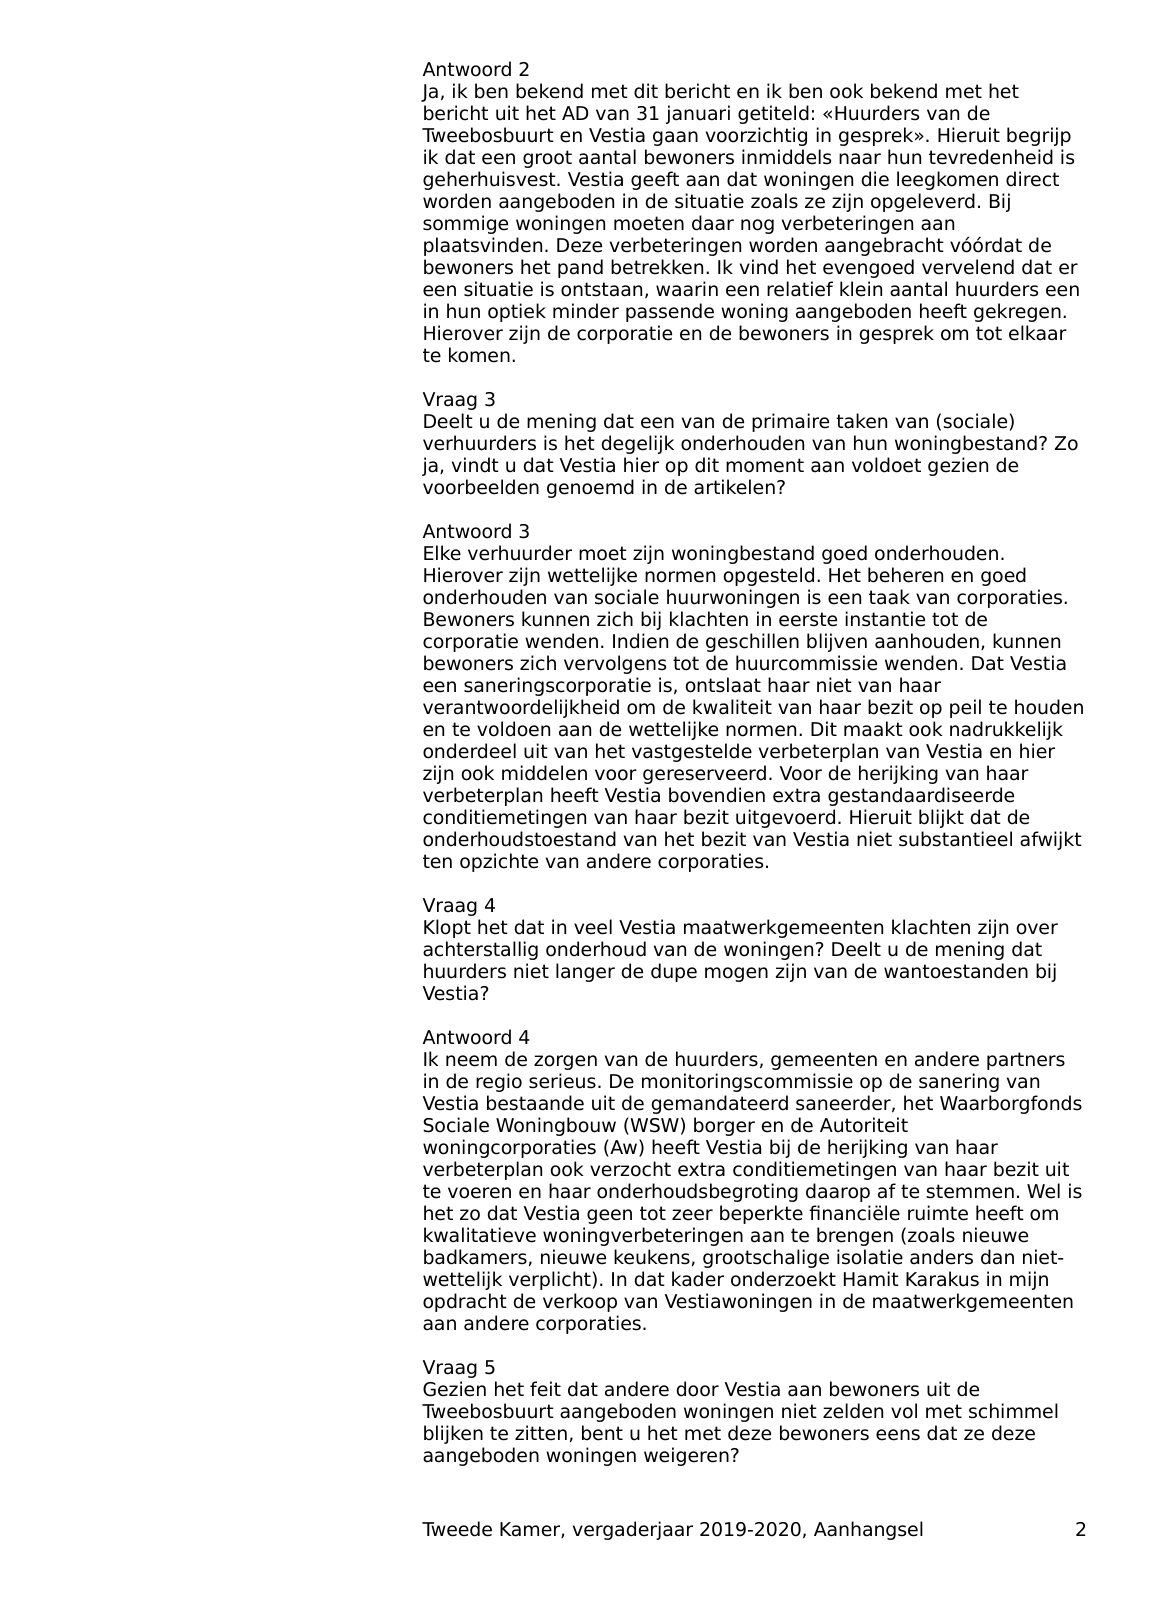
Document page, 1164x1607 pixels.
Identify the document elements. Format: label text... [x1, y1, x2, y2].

text Vraag 5 [422, 1357, 1087, 1379]
text Vraag 3 [422, 389, 1087, 411]
text Vraag 4 [422, 895, 1087, 917]
text Ik neem de zorgen van de huurders, gemeenten en andere partners in de regio serieus. De monitoringscommissie op de sanering van Vestia bestaande uit de gemandateerd saneerder, het Waarborgfonds Sociale Woningbouw (WSW) borger en de Autoriteit woningcorporaties (Aw) heeft Vestia bij de herijking van haar verbeterplan ook verzocht extra conditiemetingen van haar bezit uit te voeren en haar onderhoudsbegroting daarop af te stemmen. Wel is het zo dat Vestia geen tot zeer beperkte financiële ruimte heeft om kwalitatieve woningverbeteringen aan te brengen (zoals nieuwe badkamers, nieuwe keukens, grootschalige isolatie anders dan niet-wettelijk verplicht). In dat kader onderzoekt Hamit Karakus in mijn opdracht de verkoop van Vestiawoningen in de maatwerkgemeenten aan andere corporaties. [422, 1049, 1087, 1335]
text Gezien het feit dat andere door Vestia aan bewoners uit de Tweebosbuurt aangeboden woningen niet zelden vol met schimmel blijken te zitten, bent u het met deze bewoners eens dat ze deze aangeboden woningen weigeren? [422, 1379, 1087, 1467]
text Deelt u de mening dat een van de primaire taken van (sociale) verhuurders is het degelijk onderhouden van hun woningbestand? Zo ja, vindt u dat Vestia hier op dit moment aan voldoet gezien de voorbeelden genoemd in de artikelen? [422, 411, 1087, 499]
text Elke verhuurder moet zijn woningbestand goed onderhouden. Hierover zijn wettelijke normen opgesteld. Het beheren en goed onderhouden van sociale huurwoningen is een taak van corporaties. Bewoners kunnen zich bij klachten in eerste instantie tot de corporatie wenden. Indien de geschillen blijven aanhouden, kunnen bewoners zich vervolgens tot de huurcommissie wenden. Dat Vestia een saneringscorporatie is, ontslaat haar niet van haar verantwoordelijkheid om de kwaliteit van haar bezit op peil te houden en te voldoen aan de wettelijke normen. Dit maakt ook nadrukkelijk onderdeel uit van het vastgestelde verbeterplan van Vestia en hier zijn ook middelen voor gereserveerd. Voor de herijking van haar verbeterplan heeft Vestia bovendien extra gestandaardiseerde conditiemetingen van haar bezit uitgevoerd. Hieruit blijkt dat de onderhoudstoestand van het bezit van Vestia niet substantieel afwijkt ten opzichte van andere corporaties. [422, 543, 1087, 873]
text Antwoord 3 [422, 521, 1087, 543]
text Antwoord 2 [422, 59, 1087, 81]
text Ja, ik ben bekend met dit bericht en ik ben ook bekend met het bericht uit het AD van 31 januari getiteld: «Huurders van de Tweebosbuurt en Vestia gaan voorzichtig in gesprek». Hieruit begrijp ik dat een groot aantal bewoners inmiddels naar hun tevredenheid is geherhuisvest. Vestia geeft aan dat woningen die leegkomen direct worden aangeboden in de situatie zoals ze zijn opgeleverd. Bij sommige woningen moeten daar nog verbeteringen aan plaatsvinden. Deze verbeteringen worden aangebracht vóórdat de bewoners het pand betrekken. Ik vind het evengoed vervelend dat er een situatie is ontstaan, waarin een relatief klein aantal huurders een in hun optiek minder passende woning aangeboden heeft gekregen. Hierover zijn de corporatie en de bewoners in gesprek om tot elkaar te komen. [422, 81, 1087, 367]
text Klopt het dat in veel Vestia maatwerkgemeenten klachten zijn over achterstallig onderhoud van de woningen? Deelt u de mening dat huurders niet langer de dupe mogen zijn van de wantoestanden bij Vestia? [422, 917, 1087, 1005]
text Antwoord 4 [422, 1027, 1087, 1049]
